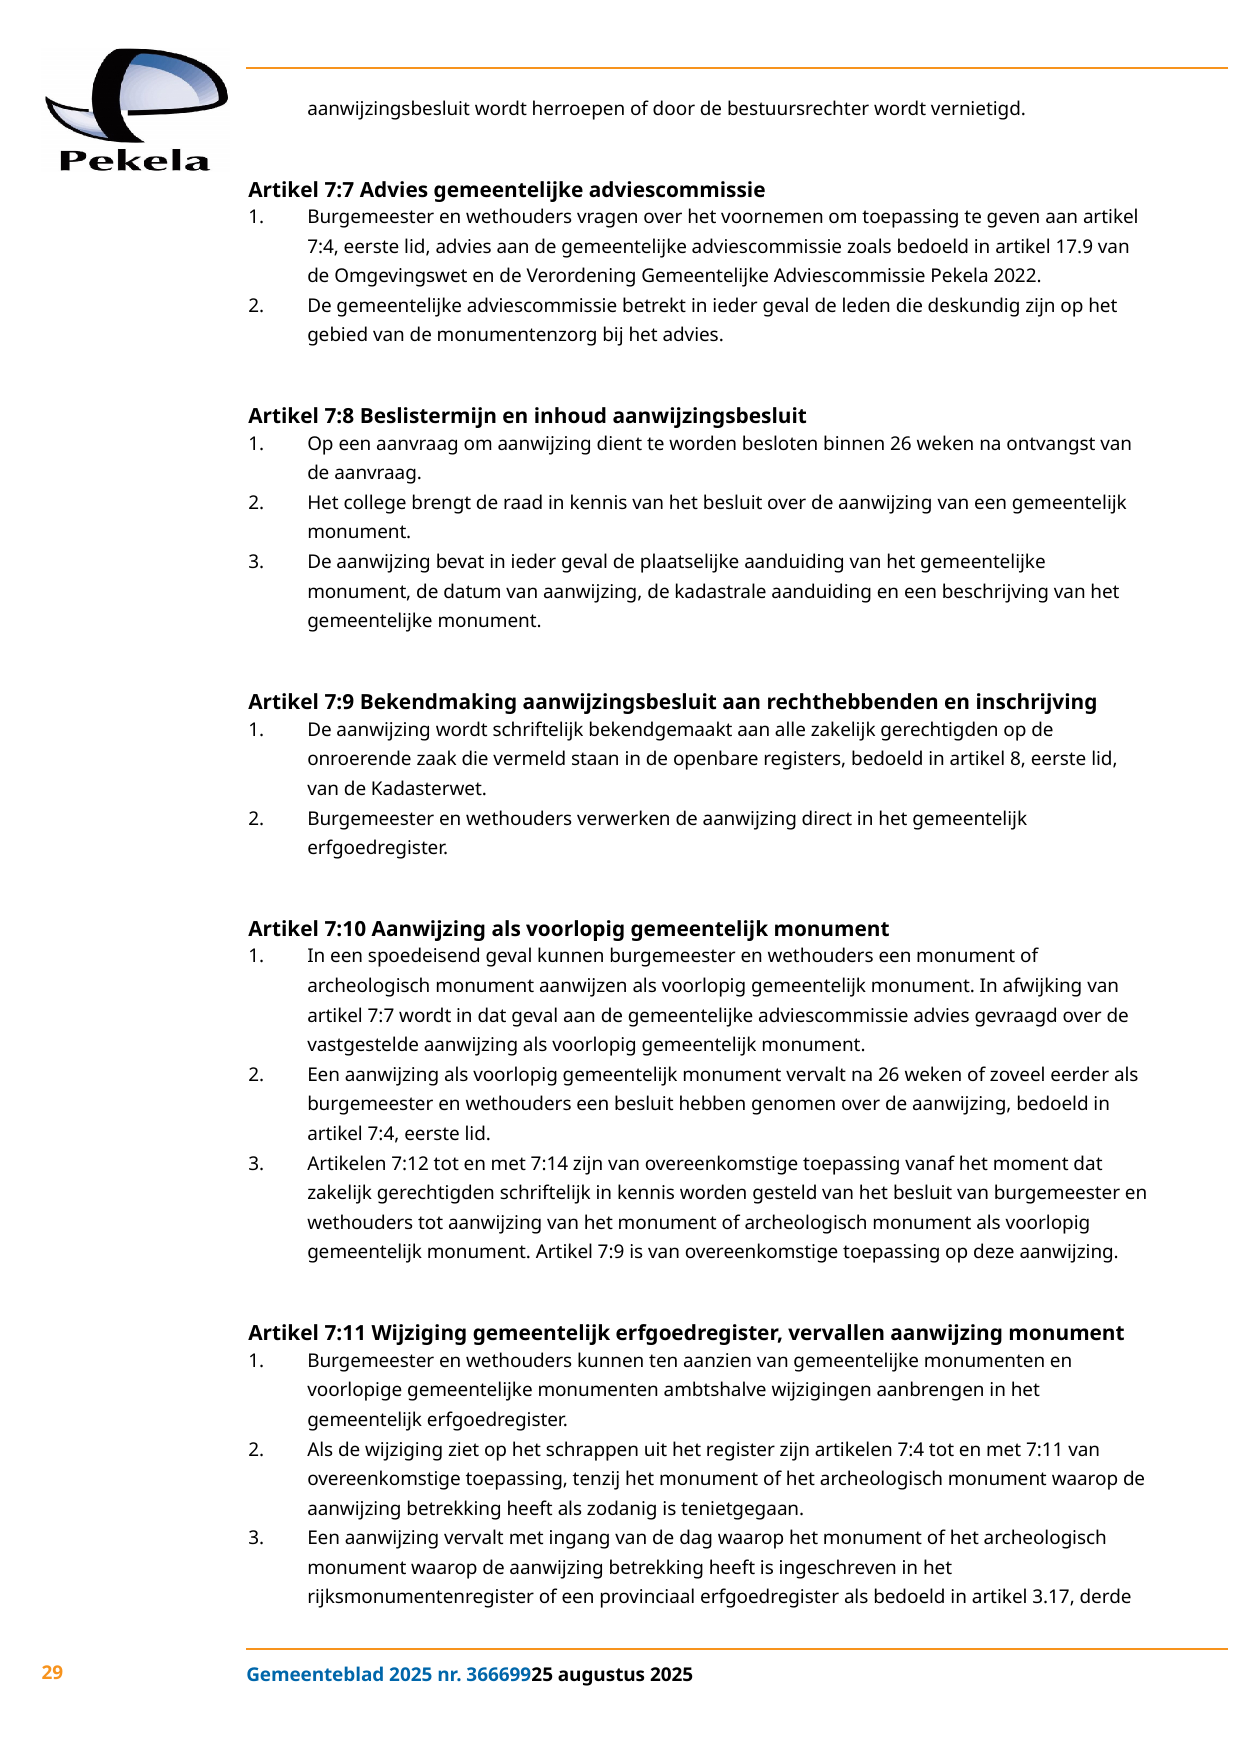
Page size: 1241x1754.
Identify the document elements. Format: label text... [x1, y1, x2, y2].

list Burgemeester en wethouders verwerken de aanwijzing direct in het gemeentelijk erfgoedregister. [248, 805, 1152, 860]
list Een aanwijzing als voorlopig gemeentelijk monument vervalt na 26 weken of zoveel eerder als burgemeester en wethouders een besluit hebben genomen over de aanwijzing, bedoeld in artikel 7:4, eerste lid. [248, 1061, 1152, 1146]
list Een aanwijzing vervalt met ingang van de dag waarop het monument of het archeologisch monument waarop de aanwijzing betrekking heeft is ingeschreven in het rijksmonumentenregister of een provinciaal erfgoedregister als bedoeld in artikel 3.17, derde [248, 1524, 1152, 1609]
list Op een aanvraag om aanwijzing dient te worden besloten binnen 26 weken na ontvangst van de aanvraag. [248, 430, 1152, 485]
list De aanwijzing wordt schriftelijk bekendgemaakt aan alle zakelijk gerechtigden op de onroerende zaak die vermeld staan in de openbare registers, bedoeld in artikel 8, eerste lid, van de Kadasterwet. [248, 716, 1152, 801]
list Als de wijziging ziet op het schrappen uit het register zijn artikelen 7:4 tot en met 7:11 van overeenkomstige toepassing, tenzij het monument of het archeologisch monument waarop de aanwijzing betrekking heeft als zodanig is tenietgegaan. [248, 1436, 1152, 1521]
list Burgemeester en wethouders kunnen ten aanzien van gemeentelijke monumenten en voorlopige gemeentelijke monumenten ambtshalve wijzigingen aanbrengen in het gemeentelijk erfgoedregister. [248, 1347, 1152, 1432]
list Het college brengt de raad in kennis van het besluit over de aanwijzing van een gemeentelijk monument. [248, 489, 1152, 544]
list Burgemeester en wethouders vragen over het voornemen om toepassing te geven aan artikel 7:4, eerste lid, advies aan de gemeentelijke adviescommissie zoals bedoeld in artikel 17.9 van de Omgevingswet en de Verordening Gemeentelijke Adviescommissie Pekela 2022. [248, 203, 1152, 288]
list De gemeentelijke adviescommissie betrekt in ieder geval de leden die deskundig zijn op het gebied van de monumentenzorg bij het advies. [248, 292, 1152, 347]
text Artikel 7:9 Bekendmaking aanwijzingsbesluit aan rechthebbenden en inschrijving [248, 687, 1152, 716]
list De aanwijzing bevat in ieder geval de plaatselijke aanduiding van het gemeentelijke monument, de datum van aanwijzing, de kadastrale aanduiding en een beschrijving van het gemeentelijke monument. [248, 548, 1152, 633]
text Artikel 7:8 Beslistermijn en inhoud aanwijzingsbesluit [248, 402, 1152, 430]
list aanwijzingsbesluit wordt herroepen of door de bestuursrechter wordt vernietigd. [248, 95, 1152, 121]
text Artikel 7:11 Wijziging gemeentelijk erfgoedregister, vervallen aanwijzing monument [248, 1318, 1152, 1347]
list In een spoedeisend geval kunnen burgemeester en wethouders een monument of archeologisch monument aanwijzen als voorlopig gemeentelijk monument. In afwijking van artikel 7:7 wordt in dat geval aan de gemeentelijke adviescommissie advies gevraagd over de vastgestelde aanwijzing als voorlopig gemeentelijk monument. [248, 943, 1152, 1057]
text Artikel 7:10 Aanwijzing als voorlopig gemeentelijk monument [248, 914, 1152, 943]
text Artikel 7:7 Advies gemeentelijke adviescommissie [248, 175, 1152, 203]
list Artikelen 7:12 tot en met 7:14 zijn van overeenkomstige toepassing vanaf het moment dat zakelijk gerechtigden schriftelijk in kennis worden gesteld van het besluit van burgemeester en wethouders tot aanwijzing van het monument of archeologisch monument als voorlopig gemeentelijk monument. Artikel 7:9 is van overeenkomstige toepassing op deze aanwijzing. [248, 1150, 1152, 1264]
picture [41, 47, 231, 172]
